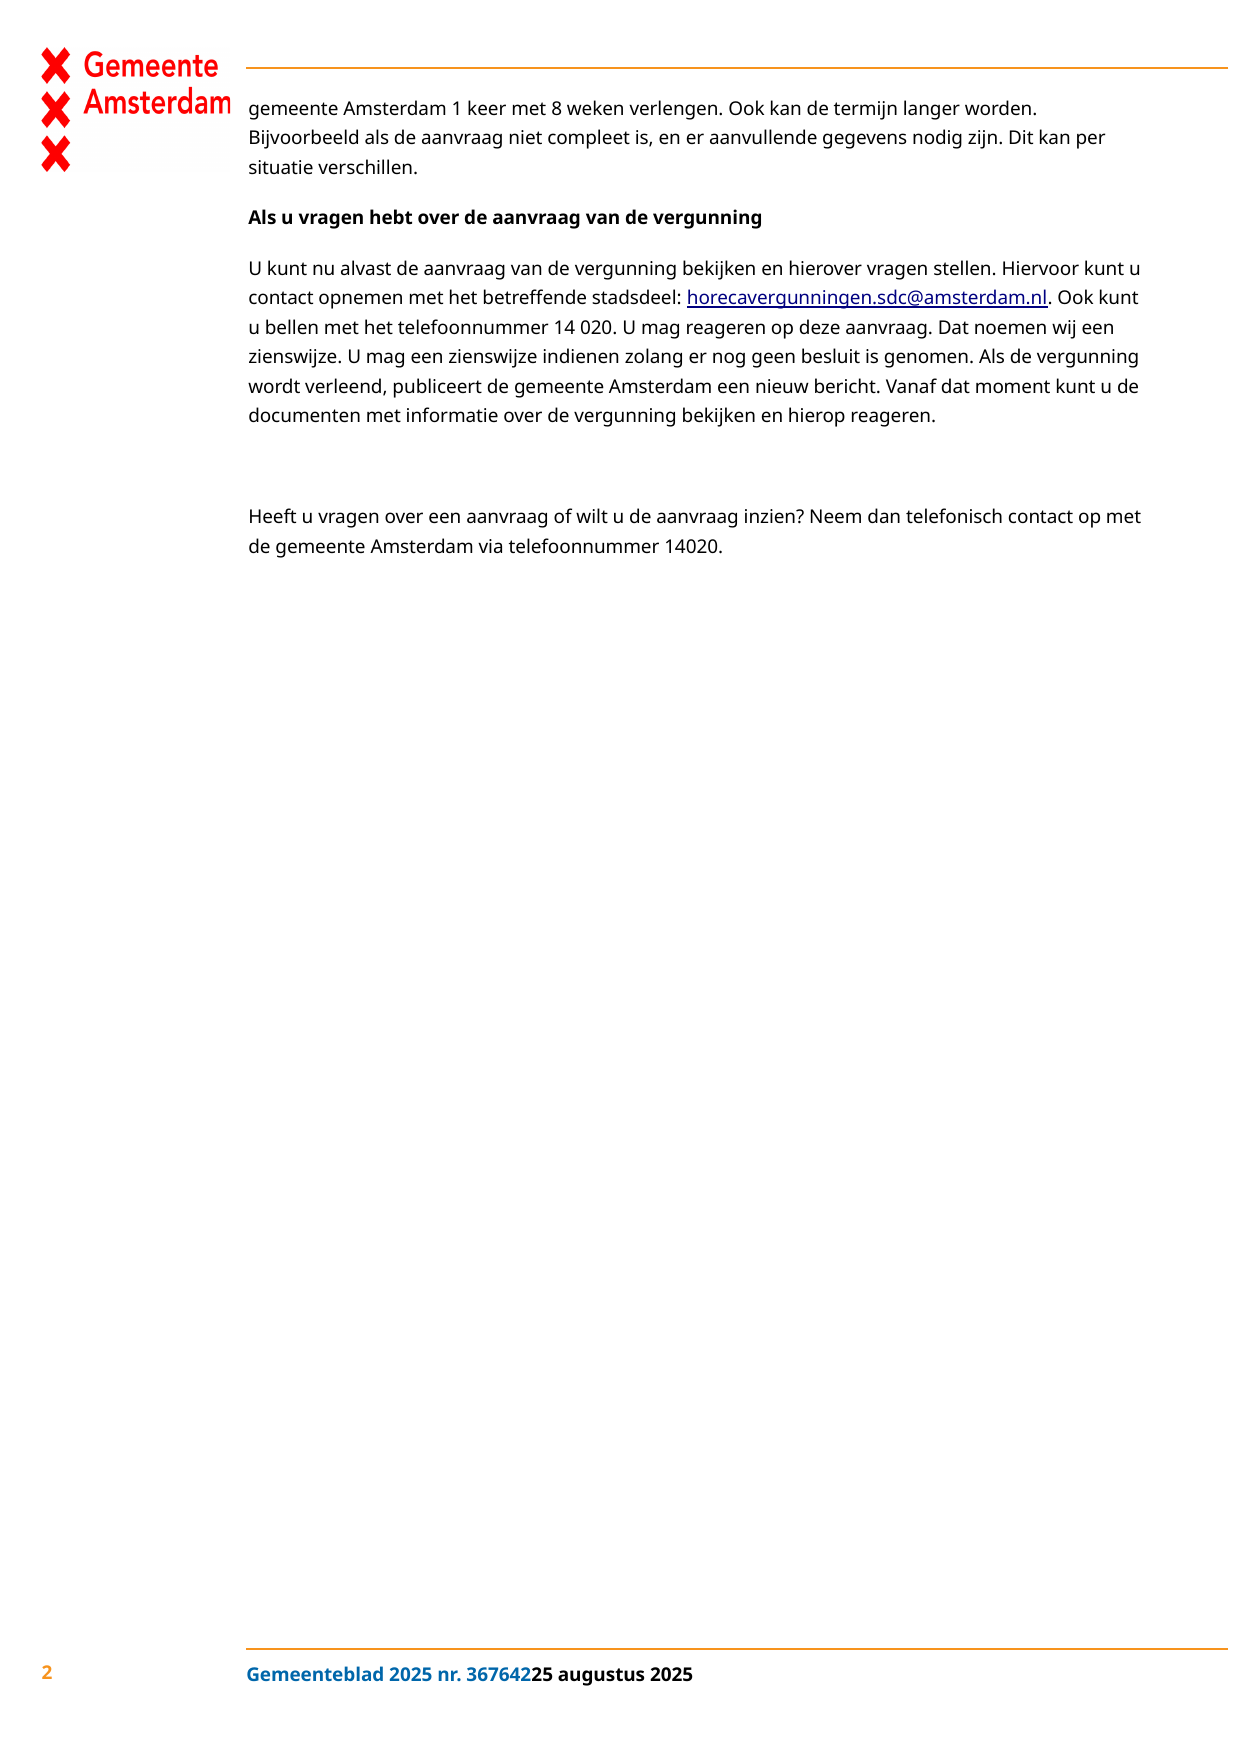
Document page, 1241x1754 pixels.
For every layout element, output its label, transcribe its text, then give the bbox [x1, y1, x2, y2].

picture [41, 47, 231, 172]
text Als u vragen hebt over de aanvraag van de vergunning [248, 204, 1152, 230]
text gemeente Amsterdam 1 keer met 8 weken verlengen. Ook kan de termijn langer worden. Bijvoorbeeld als de aanvraag niet compleet is, en er aanvullende gegevens nodig zijn. Dit kan per situatie verschillen. [248, 95, 1152, 180]
text U kunt nu alvast de aanvraag van de vergunning bekijken en hierover vragen stellen. Hiervoor kunt u contact opnemen met het betreffende stadsdeel: horecavergunningen.sdc@amsterdam.nl. Ook kunt u bellen met het telefoonnummer 14 020. U mag reageren op deze aanvraag. Dat noemen wij een zienswijze. U mag een zienswijze indienen zolang er nog geen besluit is genomen. Als de vergunning wordt verleend, publiceert de gemeente Amsterdam een nieuw bericht. Vanaf dat moment kunt u de documenten met informatie over de vergunning bekijken en hierop reageren. [248, 255, 1152, 428]
text Heeft u vragen over een aanvraag of wilt u de aanvraag inzien? Neem dan telefonisch contact op met de gemeente Amsterdam via telefoonnummer 14020. [248, 503, 1152, 559]
